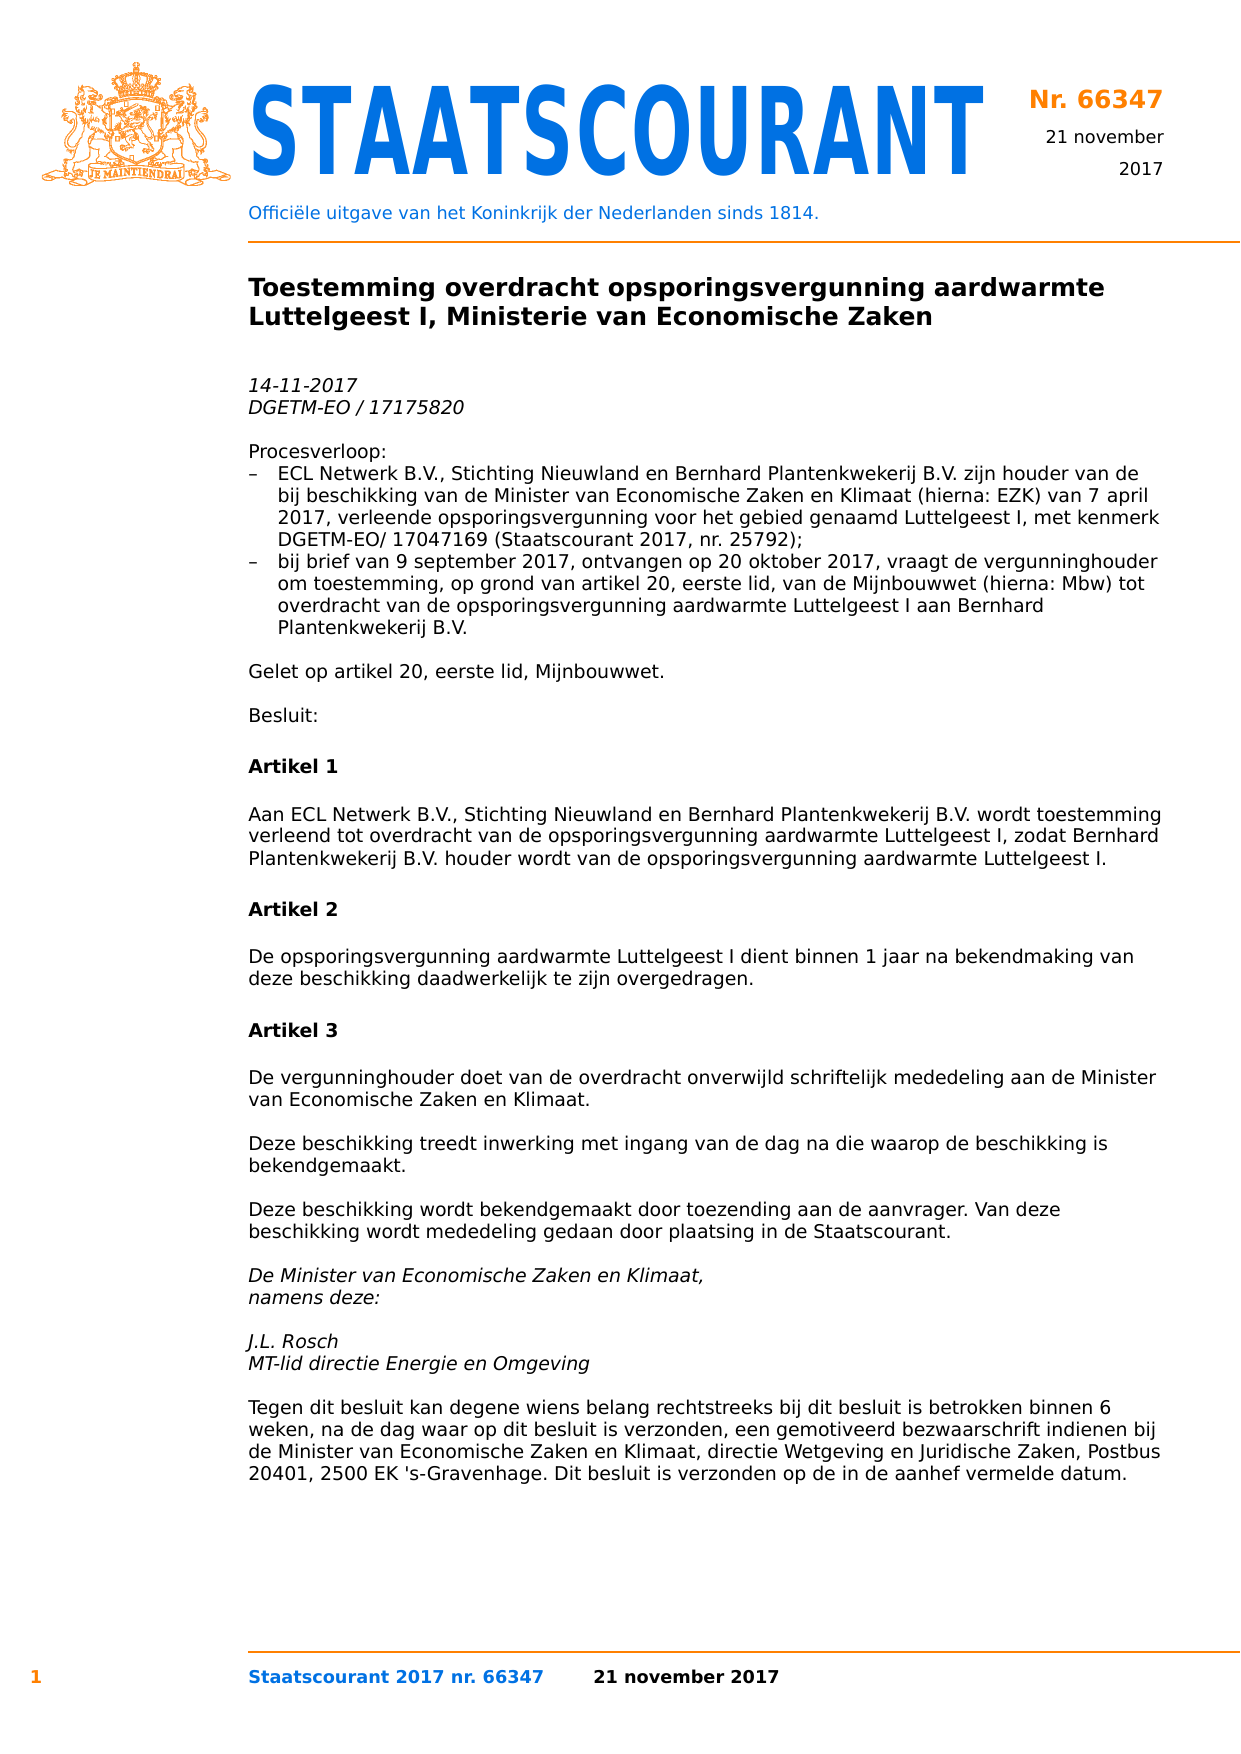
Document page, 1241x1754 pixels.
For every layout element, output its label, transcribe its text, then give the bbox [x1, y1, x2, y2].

subtitle Artikel 3 [248, 1020, 1163, 1042]
table_cell Officiële uitgave van het Koninkrijk der Nederlanden sinds 1814. [248, 203, 1240, 241]
text Deze beschikking wordt bekendgemaakt door toezending aan de aanvrager. Van deze beschikking wordt mededeling gedaan door plaatsing in de Staatscourant. [248, 1199, 1163, 1243]
table_header [25, 62, 248, 241]
text – bij brief van 9 september 2017, ontvangen op 20 oktober 2017, vraagt de vergunninghouder om toestemming, op grond van artikel 20, eerste lid, van de Mijnbouwwet (hierna: Mbw) tot overdracht van de opsporingsvergunning aardwarmte Luttelgeest I aan Bernhard Plantenkwekerij B.V. [248, 551, 1163, 639]
text Deze beschikking treedt inwerking met ingang van de dag na die waarop de beschikking is bekendgemaakt. [248, 1133, 1163, 1177]
text Gelet op artikel 20, eerste lid, Mijnbouwwet. [248, 661, 1163, 683]
subtitle Toestemming overdracht opsporingsvergunning aardwarmte Luttelgeest I, Ministerie van Economische Zaken [248, 273, 1163, 331]
text Tegen dit besluit kan degene wiens belang rechtstreeks bij dit besluit is betrokken binnen 6 weken, na de dag waar op dit besluit is verzonden, een gemotiveerd bezwaarschrift indienen bij de Minister van Economische Zaken en Klimaat, directie Wetgeving en Juridische Zaken, Postbus 20401, 2500 EK 's-Gravenhage. Dit besluit is verzonden op de in de aanhef vermelde datum. [248, 1397, 1163, 1484]
table_cell 2017 [998, 153, 1240, 203]
text De vergunninghouder doet van de overdracht onverwijld schriftelijk mededeling aan de Minister van Economische Zaken en Klimaat. [248, 1067, 1163, 1111]
table_cell 21 november [998, 121, 1240, 153]
text De Minister van Economische Zaken en Klimaat, namens deze: J.L. Rosch MT-lid directie Energie en Omgeving [248, 1265, 1163, 1375]
text – ECL Netwerk B.V., Stichting Nieuwland en Bernhard Plantenkwekerij B.V. zijn houder van de bij beschikking van de Minister van Economische Zaken en Klimaat (hierna: EZK) van 7 april 2017, verleende opsporingsvergunning voor het gebied genaamd Luttelgeest I, met kenmerk DGETM-EO/ 17047169 (Staatscourant 2017, nr. 25792); [248, 463, 1163, 551]
text DGETM-EO / 17175820 [248, 397, 1163, 419]
text 14-11-2017 [248, 375, 1163, 397]
text Aan ECL Netwerk B.V., Stichting Nieuwland en Bernhard Plantenkwekerij B.V. wordt toestemming verleend tot overdracht van de opsporingsvergunning aardwarmte Luttelgeest I, zodat Bernhard Plantenkwekerij B.V. houder wordt van de opsporingsvergunning aardwarmte Luttelgeest I. [248, 803, 1163, 869]
text Besluit: [248, 704, 1163, 726]
table_header Nr. 66347 [998, 62, 1240, 121]
subtitle Artikel 1 [248, 756, 1163, 778]
table_header STAATSCOURANT [248, 62, 998, 203]
subtitle Artikel 2 [248, 899, 1163, 921]
text De opsporingsvergunning aardwarmte Luttelgeest I dient binnen 1 jaar na bekendmaking van deze beschikking daadwerkelijk te zijn overgedragen. [248, 946, 1163, 990]
text Procesverloop: [248, 441, 1163, 463]
picture [41, 62, 231, 186]
